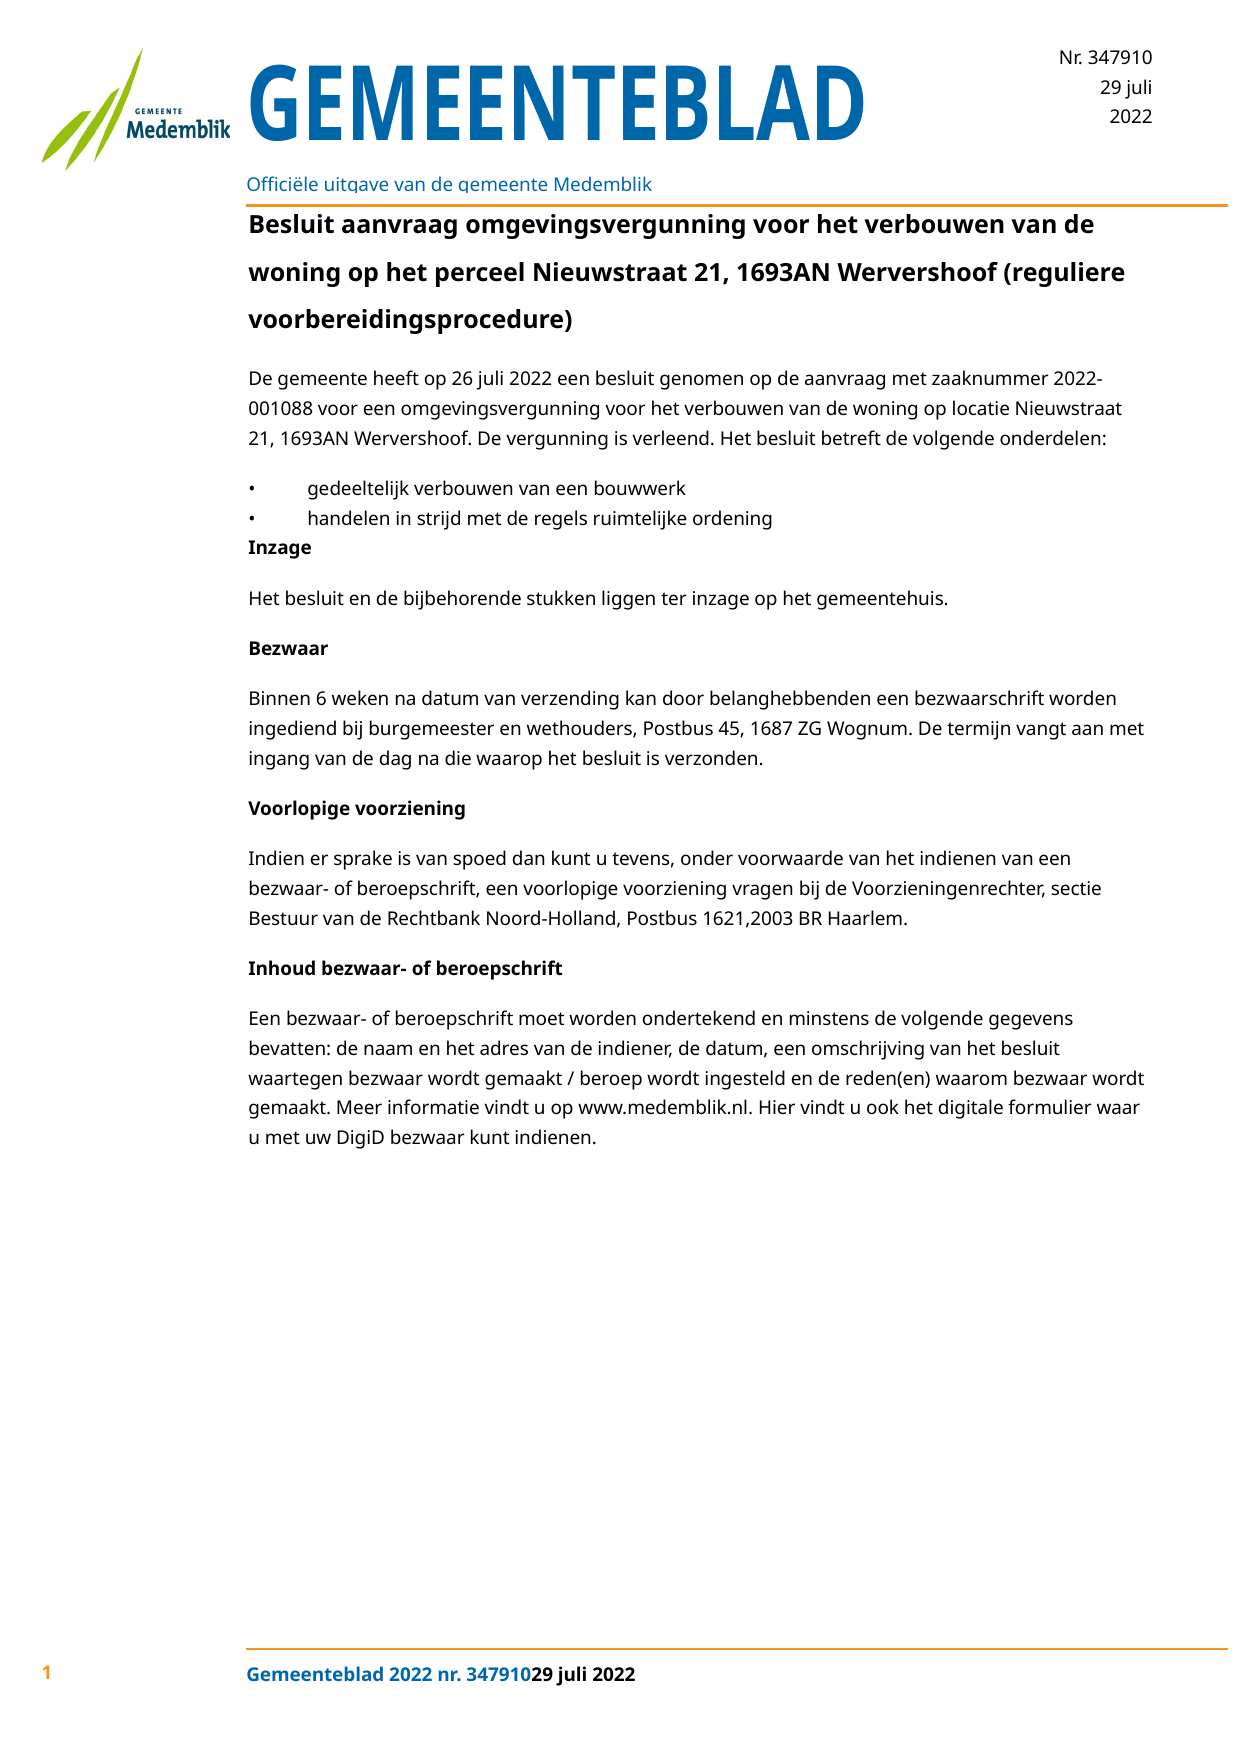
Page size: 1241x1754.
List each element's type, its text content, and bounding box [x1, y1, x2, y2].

text Bezwaar [248, 635, 1152, 661]
text Indien er sprake is van spoed dan kunt u tevens, onder voorwaarde van het indienen van een bezwaar- of beroepschrift, een voorlopige voorziening vragen bij de Voorzieningenrechter, sectie Bestuur van de Rechtbank Noord-Holland, Postbus 1621,2003 BR Haarlem. [248, 846, 1152, 930]
text Het besluit en de bijbehorende stukken liggen ter inzage op het gemeentehuis. [248, 585, 1152, 610]
picture [41, 47, 231, 172]
text Voorlopige voorziening [248, 795, 1152, 821]
list handelen in strijd met de regels ruimtelijke ordening [248, 505, 1152, 530]
text Binnen 6 weken na datum van verzending kan door belanghebbenden een bezwaarschrift worden ingediend bij burgemeester en wethouders, Postbus 45, 1687 ZG Wognum. De termijn vangt aan met ingang van de dag na die waarop het besluit is verzonden. [248, 686, 1152, 770]
list gedeeltelijk verbouwen van een bouwwerk [248, 475, 1152, 501]
text Een bezwaar- of beroepschrift moet worden ondertekend en minstens de volgende gegevens bevatten: de naam en het adres van de indiener, de datum, een omschrijving van het besluit waartegen bezwaar wordt gemaakt / beroep wordt ingesteld en de reden(en) waarom bezwaar wordt gemaakt. Meer informatie vindt u op www.medemblik.nl. Hier vindt u ook het digitale formulier waar u met uw DigiD bezwaar kunt indienen. [248, 1006, 1152, 1149]
text Besluit aanvraag omgevingsvergunning voor het verbouwen van de woning op het perceel Nieuwstraat 21, 1693AN Wervershoof (reguliere voorbereidingsprocedure) [248, 207, 1152, 336]
text De gemeente heeft op 26 juli 2022 een besluit genomen op de aanvraag met zaaknummer 2022-001088 voor een omgevingsvergunning voor het verbouwen van de woning op locatie Nieuwstraat 21, 1693AN Wervershoof. De vergunning is verleend. Het besluit betreft de volgende onderdelen: [248, 366, 1152, 450]
text Inzage [248, 534, 1152, 560]
text Inhoud bezwaar- of beroepschrift [248, 955, 1152, 981]
